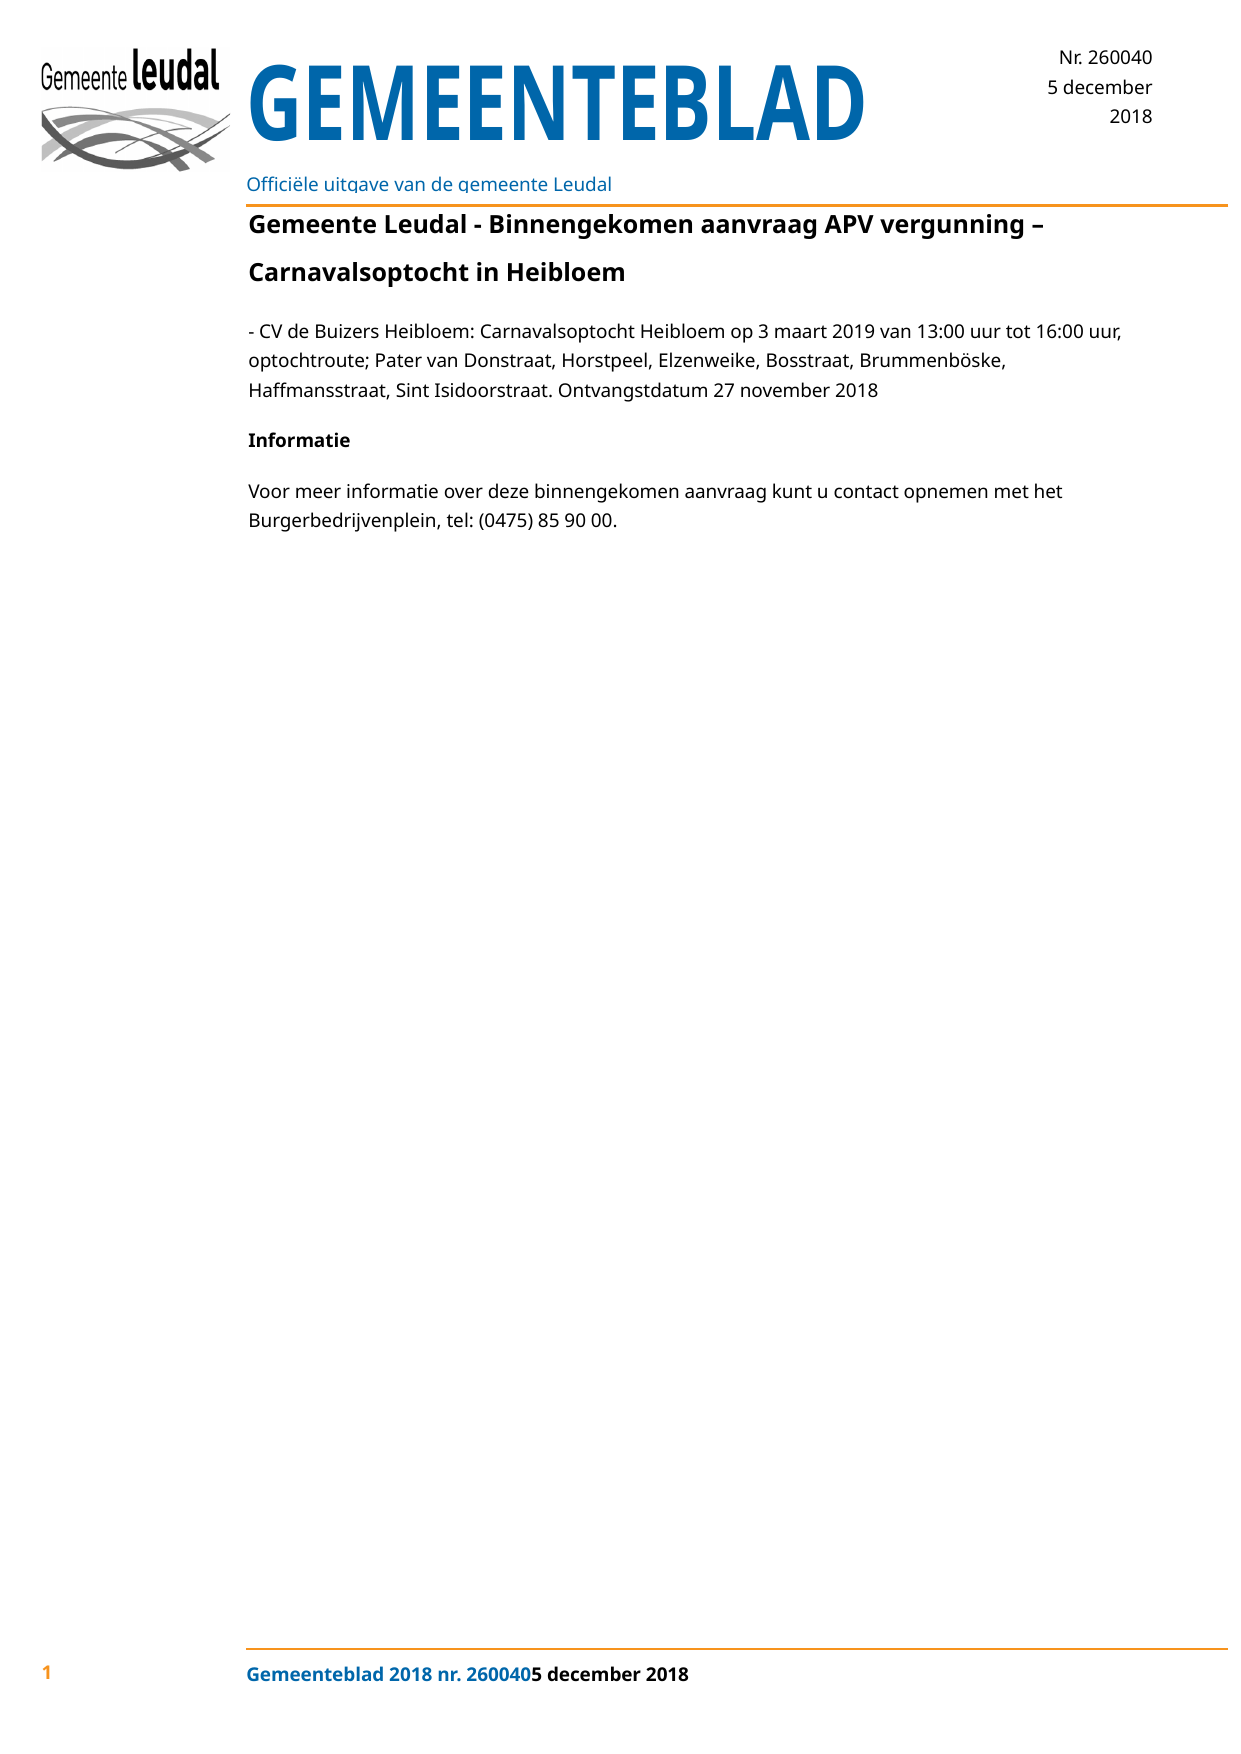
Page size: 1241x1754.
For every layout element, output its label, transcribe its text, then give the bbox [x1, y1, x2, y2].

text Informatie [248, 427, 1152, 453]
text Voor meer informatie over deze binnengekomen aanvraag kunt u contact opnemen met het Burgerbedrijvenplein, tel: (0475) 85 90 00. [248, 478, 1152, 533]
text - CV de Buizers Heibloem: Carnavalsoptocht Heibloem op 3 maart 2019 van 13:00 uur tot 16:00 uur, optochtroute; Pater van Donstraat, Horstpeel, Elzenweike, Bosstraat, Brummenböske, Haffmansstraat, Sint Isidoorstraat. Ontvangstdatum 27 november 2018 [248, 318, 1152, 403]
text Gemeente Leudal - Binnengekomen aanvraag APV vergunning – Carnavalsoptocht in Heibloem [248, 207, 1152, 288]
picture [41, 47, 231, 172]
